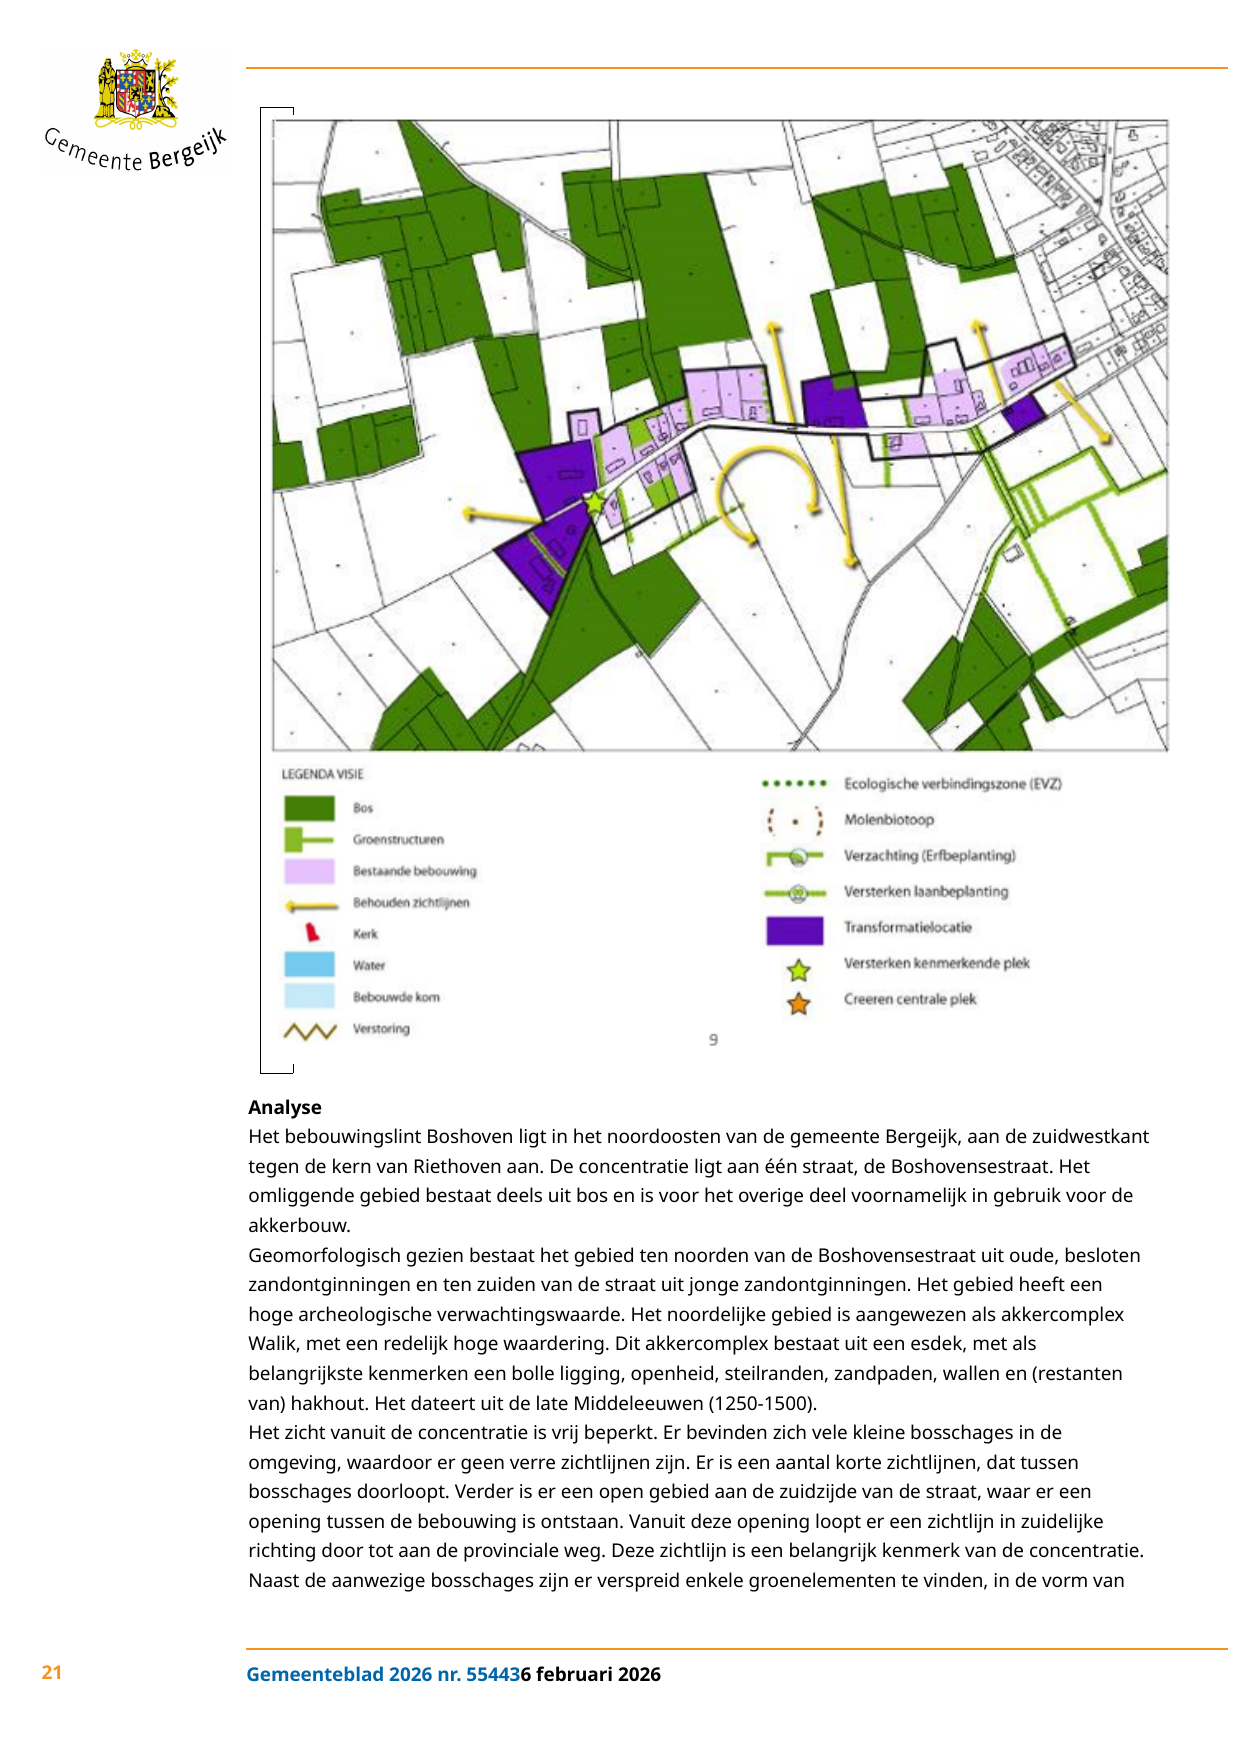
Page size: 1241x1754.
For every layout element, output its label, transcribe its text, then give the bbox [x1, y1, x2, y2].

text Het zicht vanuit de concentratie is vrij beperkt. Er bevinden zich vele kleine bosschages in de omgeving, waardoor er geen verre zichtlijnen zijn. Er is een aantal korte zichtlijnen, dat tussen bosschages doorloopt. Verder is er een open gebied aan de zuidzijde van de straat, waar er een opening tussen de bebouwing is ontstaan. Vanuit deze opening loopt er een zichtlijn in zuidelijke richting door tot aan de provinciale weg. Deze zichtlijn is een belangrijk kenmerk van de concentratie. Naast de aanwezige bosschages zijn er verspreid enkele groenelementen te vinden, in de vorm van [248, 1419, 1152, 1593]
text Het bebouwingslint Boshoven ligt in het noordoosten van de gemeente Bergeijk, aan de zuidwestkant tegen de kern van Riethoven aan. De concentratie ligt aan één straat, de Boshovensestraat. Het omliggende gebied bestaat deels uit bos en is voor het overige deel voornamelijk in gebruik voor de akkerbouw. [248, 1123, 1152, 1238]
text Analyse [248, 1094, 1152, 1119]
picture [41, 47, 231, 172]
picture [268, 115, 1173, 1064]
text Geomorfologisch gezien bestaat het gebied ten noorden van de Boshovensestraat uit oude, besloten zandontginningen en ten zuiden van de straat uit jonge zandontginningen. Het gebied heeft een hoge archeologische verwachtingswaarde. Het noordelijke gebied is aangewezen als akkercomplex Walik, met een redelijk hoge waardering. Dit akkercomplex bestaat uit een esdek, met als belangrijkste kenmerken een bolle ligging, openheid, steilranden, zandpaden, wallen en (restanten van) hakhout. Het dateert uit de late Middeleeuwen (1250-1500). [248, 1242, 1152, 1415]
